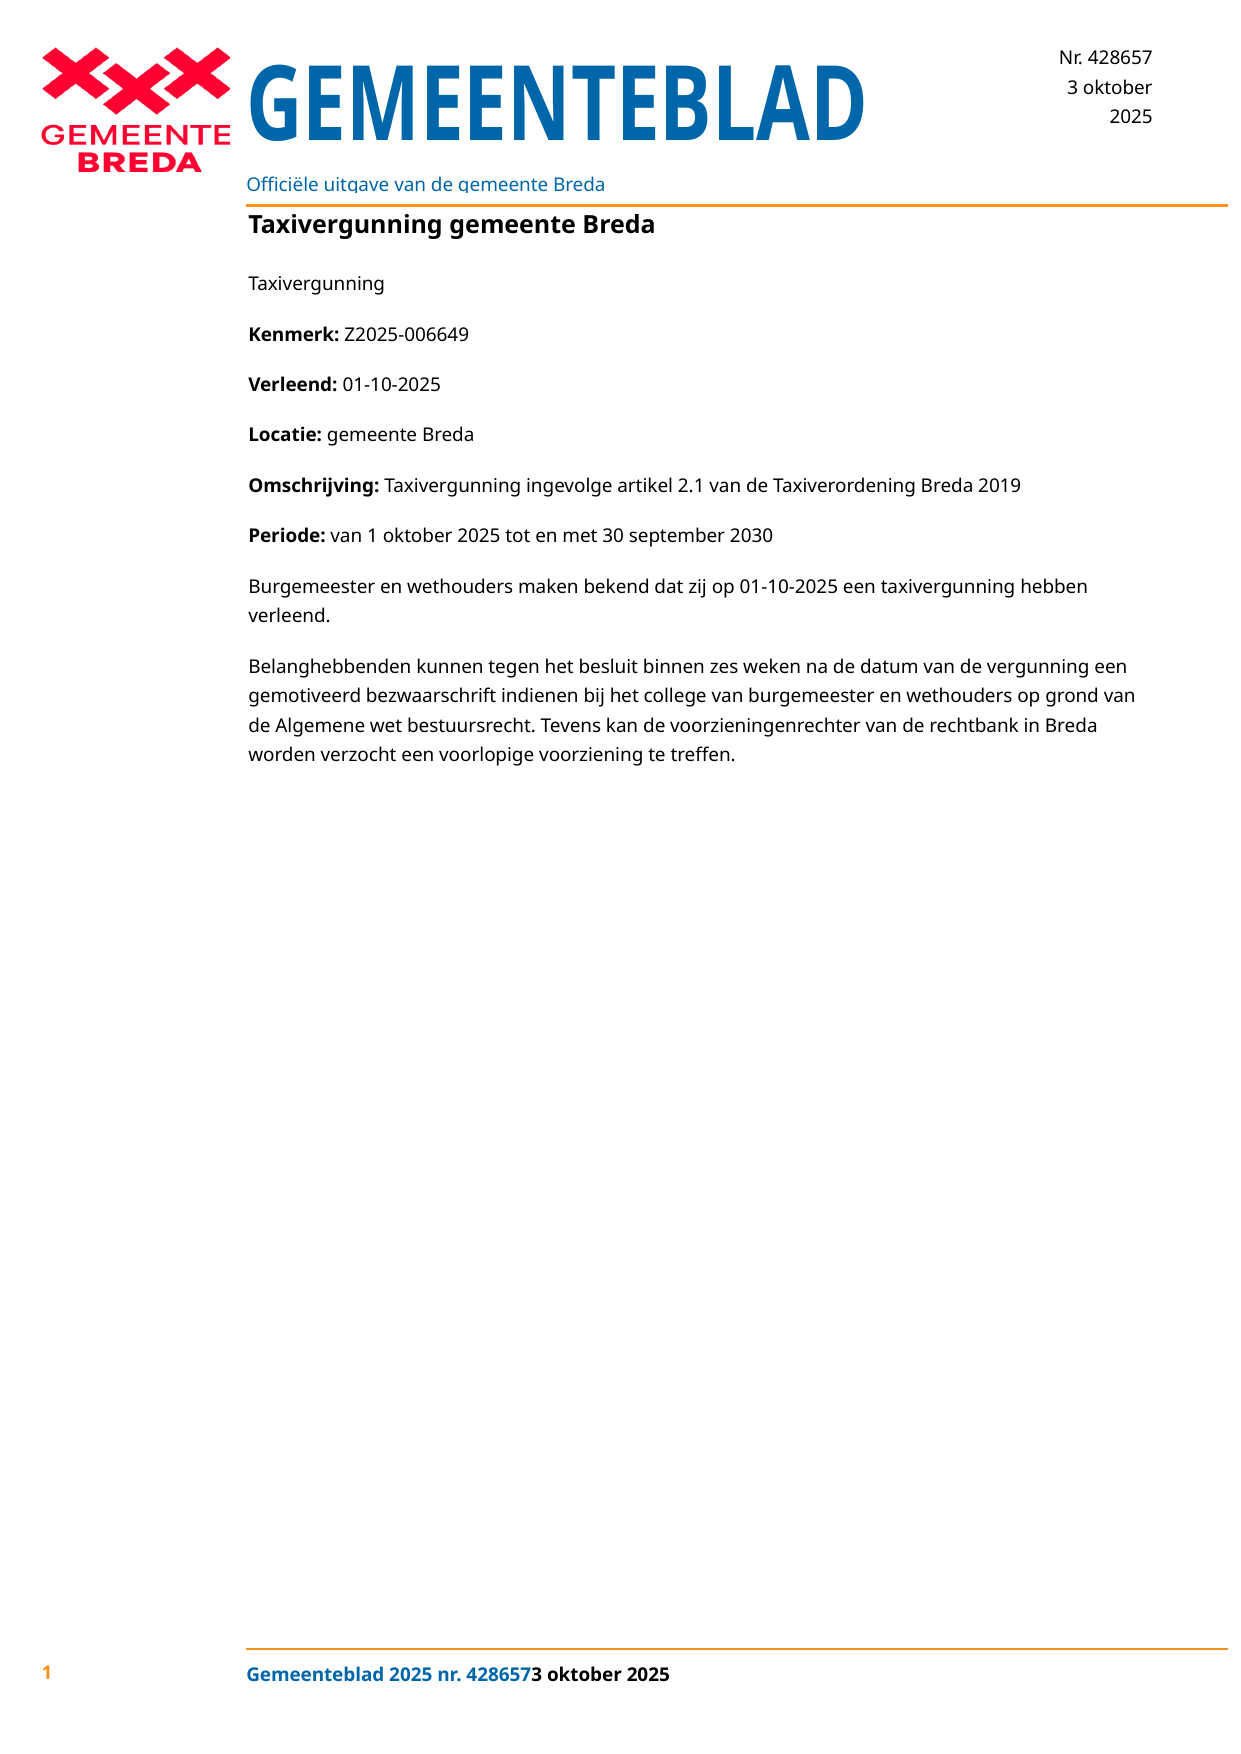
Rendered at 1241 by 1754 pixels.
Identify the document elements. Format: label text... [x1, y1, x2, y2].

text Belanghebbenden kunnen tegen het besluit binnen zes weken na de datum van de vergunning een gemotiveerd bezwaarschrift indienen bij het college van burgemeester en wethouders op grond van de Algemene wet bestuursrecht. Tevens kan de voorzieningenrechter van de rechtbank in Breda worden verzocht een voorlopige voorziening te treffen. [248, 653, 1152, 767]
text Burgemeester en wethouders maken bekend dat zij op 01-10-2025 een taxivergunning hebben verleend. [248, 573, 1152, 628]
text Kenmerk: Z2025-006649 [248, 321, 1152, 346]
picture [41, 47, 231, 172]
text Periode: van 1 oktober 2025 tot en met 30 september 2030 [248, 522, 1152, 548]
text Taxivergunning gemeente Breda [248, 207, 1152, 241]
text Taxivergunning [248, 270, 1152, 296]
text Verleend: 01-10-2025 [248, 371, 1152, 397]
text Locatie: gemeente Breda [248, 422, 1152, 447]
text Omschrijving: Taxivergunning ingevolge artikel 2.1 van de Taxiverordening Breda 2019 [248, 472, 1152, 498]
